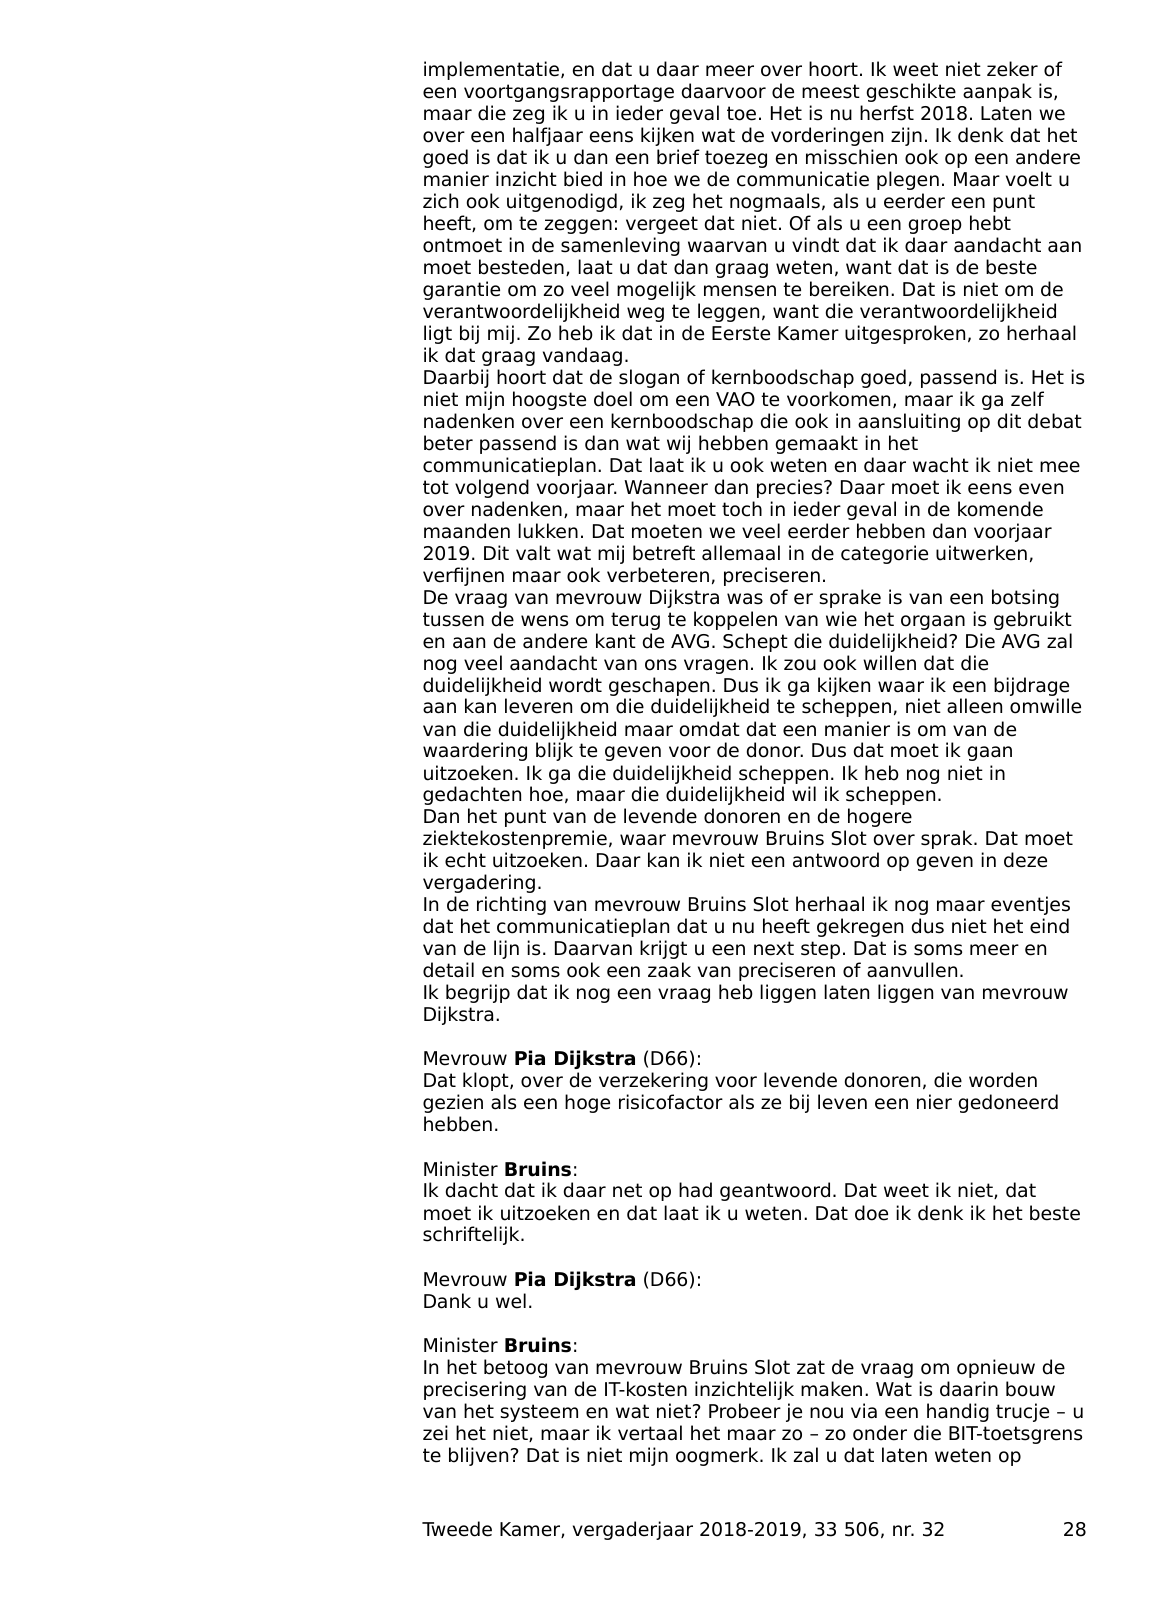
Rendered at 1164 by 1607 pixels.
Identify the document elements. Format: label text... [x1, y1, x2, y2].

text Minister Bruins: [422, 1335, 1087, 1357]
text Ik begrijp dat ik nog een vraag heb liggen laten liggen van mevrouw Dijkstra. [422, 982, 1087, 1026]
text implementatie, en dat u daar meer over hoort. Ik weet niet zeker of een voortgangsrapportage daarvoor de meest geschikte aanpak is, maar die zeg ik u in ieder geval toe. Het is nu herfst 2018. Laten we over een halfjaar eens kijken wat de vorderingen zijn. Ik denk dat het goed is dat ik u dan een brief toezeg en misschien ook op een andere manier inzicht bied in hoe we de communicatie plegen. Maar voelt u zich ook uitgenodigd, ik zeg het nogmaals, als u eerder een punt heeft, om te zeggen: vergeet dat niet. Of als u een groep hebt ontmoet in de samenleving waarvan u vindt dat ik daar aandacht aan moet besteden, laat u dat dan graag weten, want dat is de beste garantie om zo veel mogelijk mensen te bereiken. Dat is niet om de verantwoordelijkheid weg te leggen, want die verantwoordelijkheid ligt bij mij. Zo heb ik dat in de Eerste Kamer uitgesproken, zo herhaal ik dat graag vandaag. [422, 59, 1087, 367]
text Dank u wel. [422, 1291, 1087, 1312]
text Mevrouw Pia Dijkstra (D66): [422, 1048, 1087, 1070]
text Ik dacht dat ik daar net op had geantwoord. Dat weet ik niet, dat moet ik uitzoeken en dat laat ik u weten. Dat doe ik denk ik het beste schriftelijk. [422, 1180, 1087, 1246]
text In de richting van mevrouw Bruins Slot herhaal ik nog maar eventjes dat het communicatieplan dat u nu heeft gekregen dus niet het eind van de lijn is. Daarvan krijgt u een next step. Dat is soms meer en detail en soms ook een zaak van preciseren of aanvullen. [422, 894, 1087, 982]
text Mevrouw Pia Dijkstra (D66): [422, 1268, 1087, 1291]
text Daarbij hoort dat de slogan of kernboodschap goed, passend is. Het is niet mijn hoogste doel om een VAO te voorkomen, maar ik ga zelf nadenken over een kernboodschap die ook in aansluiting op dit debat beter passend is dan wat wij hebben gemaakt in het communicatieplan. Dat laat ik u ook weten en daar wacht ik niet mee tot volgend voorjaar. Wanneer dan precies? Daar moet ik eens even over nadenken, maar het moet toch in ieder geval in de komende maanden lukken. Dat moeten we veel eerder hebben dan voorjaar 2019. Dit valt wat mij betreft allemaal in de categorie uitwerken, verfijnen maar ook verbeteren, preciseren. [422, 367, 1087, 587]
text Minister Bruins: [422, 1158, 1087, 1180]
text In het betoog van mevrouw Bruins Slot zat de vraag om opnieuw de precisering van de IT-kosten inzichtelijk maken. Wat is daarin bouw van het systeem en wat niet? Probeer je nou via een handig trucje – u zei het niet, maar ik vertaal het maar zo – zo onder die BIT-toetsgrens te blijven? Dat is niet mijn oogmerk. Ik zal u dat laten weten op [422, 1357, 1087, 1467]
text De vraag van mevrouw Dijkstra was of er sprake is van een botsing tussen de wens om terug te koppelen van wie het orgaan is gebruikt en aan de andere kant de AVG. Schept die duidelijkheid? Die AVG zal nog veel aandacht van ons vragen. Ik zou ook willen dat die duidelijkheid wordt geschapen. Dus ik ga kijken waar ik een bijdrage aan kan leveren om die duidelijkheid te scheppen, niet alleen omwille van die duidelijkheid maar omdat dat een manier is om van de waardering blijk te geven voor de donor. Dus dat moet ik gaan uitzoeken. Ik ga die duidelijkheid scheppen. Ik heb nog niet in gedachten hoe, maar die duidelijkheid wil ik scheppen. [422, 587, 1087, 806]
text Dan het punt van de levende donoren en de hogere ziektekostenpremie, waar mevrouw Bruins Slot over sprak. Dat moet ik echt uitzoeken. Daar kan ik niet een antwoord op geven in deze vergadering. [422, 806, 1087, 894]
text Dat klopt, over de verzekering voor levende donoren, die worden gezien als een hoge risicofactor als ze bij leven een nier gedoneerd hebben. [422, 1070, 1087, 1136]
